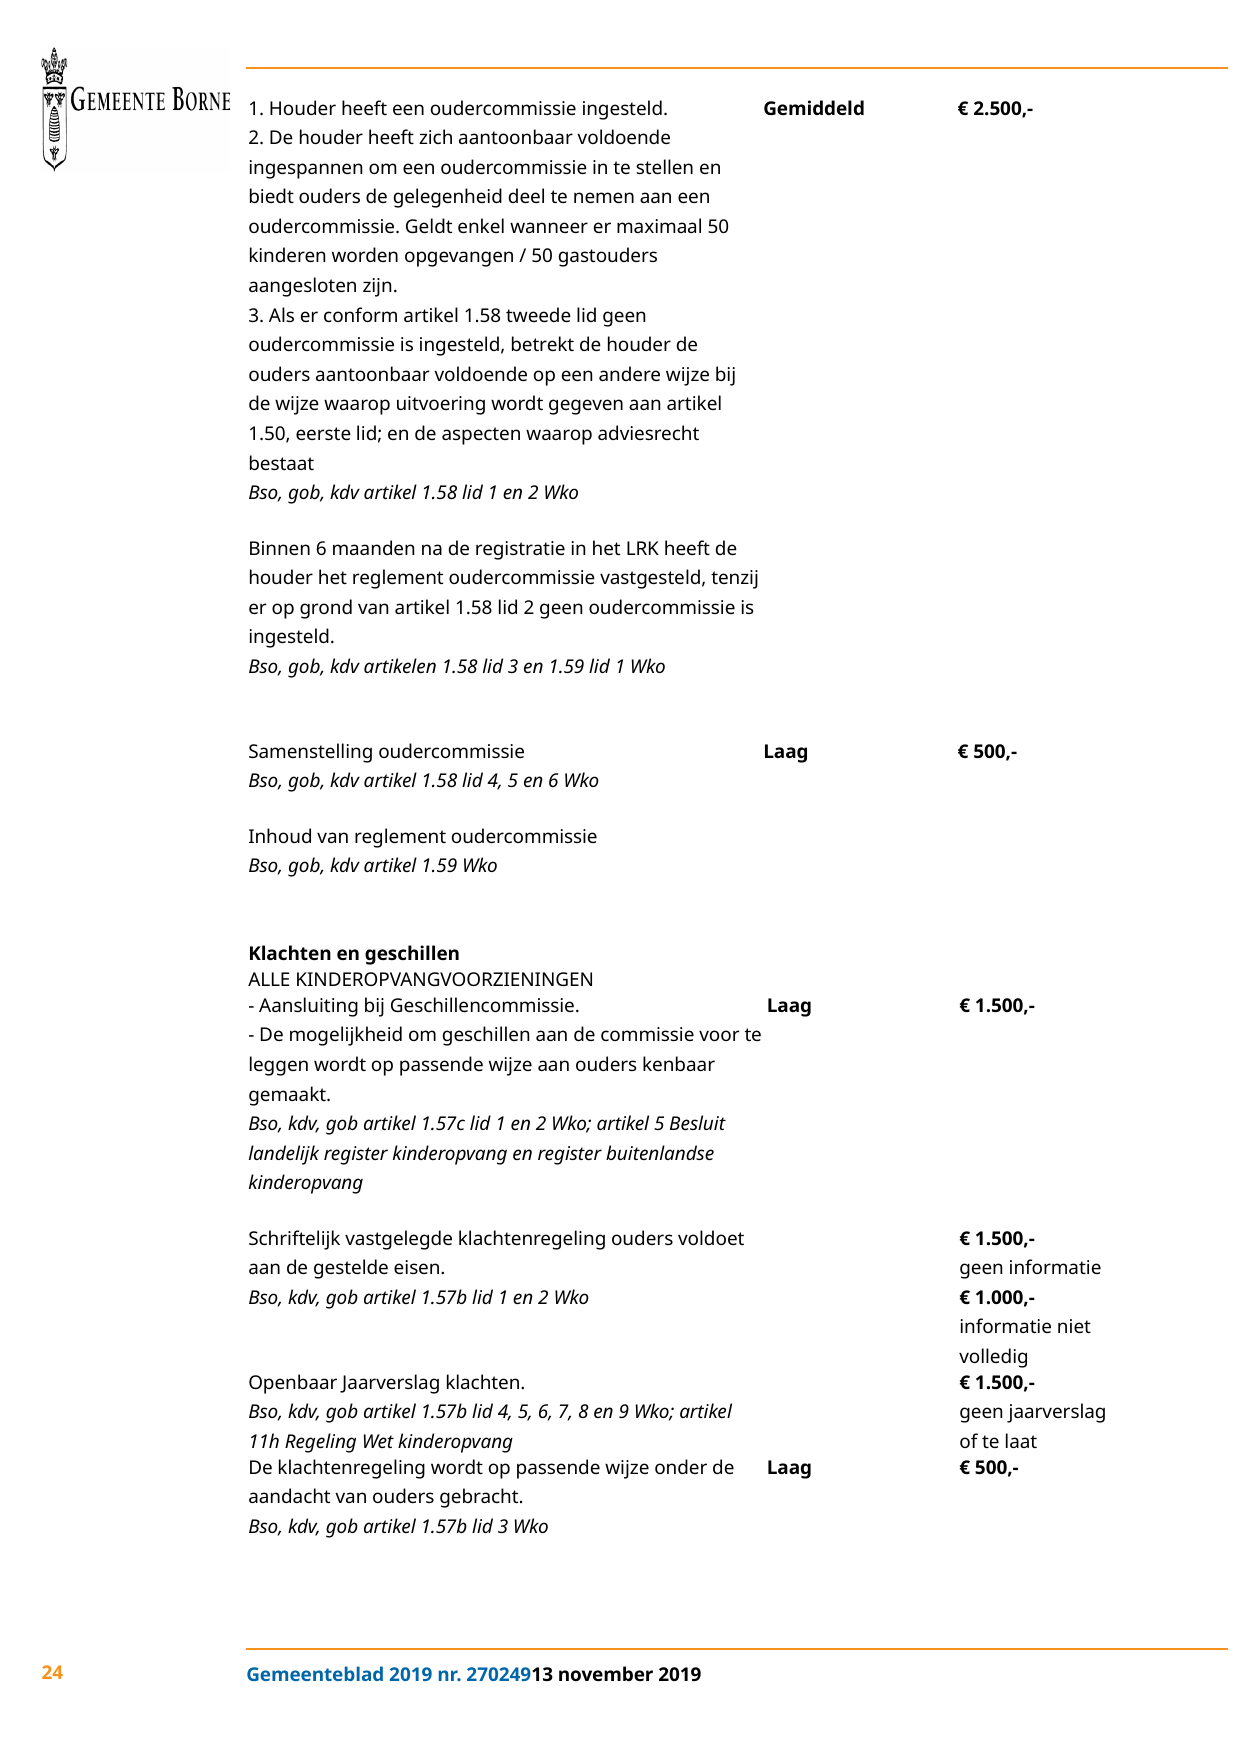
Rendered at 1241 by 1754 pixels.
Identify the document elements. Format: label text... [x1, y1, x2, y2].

table_cell Binnen 6 maanden na de registratie in het LRK heeft de houder het reglement oudercommissie vastgesteld, tenzij er op grond van artikel 1.58 lid 2 geen oudercommissie is ingesteld. Bso, gob, kdv artikelen 1.58 lid 3 en 1.59 lid 1 Wko [248, 535, 763, 738]
table_cell - Aansluiting bij Geschillencommissie. - De mogelijkheid om geschillen aan de commissie voor te leggen wordt op passende wijze aan ouders kenbaar gemaakt. Bso, kdv, gob artikel 1.57c lid 1 en 2 Wko; artikel 5 Besluit landelijk register kinderopvang en register buitenlandse kinderopvang [248, 992, 767, 1225]
table_cell Laag [767, 992, 959, 1454]
table_cell € 2.500,- [958, 95, 1152, 738]
table_cell € 1.500,- geen informatie € 1.000,- informatie niet volledig [959, 1225, 1152, 1369]
table_cell Gemiddeld [763, 95, 957, 738]
table_cell € 500,- [958, 738, 1152, 908]
table_cell € 1.500,- [959, 992, 1152, 1225]
table_cell € 1.500,- geen jaarverslag of te laat [959, 1369, 1152, 1454]
table_cell Inhoud van reglement oudercommissie Bso, gob, kdv artikel 1.59 Wko [248, 823, 763, 908]
picture [41, 47, 231, 172]
table_cell Openbaar Jaarverslag klachten. Bso, kdv, gob artikel 1.57b lid 4, 5, 6, 7, 8 en 9 Wko; artikel 11h Regeling Wet kinderopvang [248, 1369, 767, 1454]
table_cell ALLE KINDEROPVANGVOORZIENINGEN [248, 966, 1152, 992]
table_cell Laag [763, 738, 957, 908]
table_header Klachten en geschillen [248, 941, 1152, 966]
table_cell De klachtenregeling wordt op passende wijze onder de aandacht van ouders gebracht. Bso, kdv, gob artikel 1.57b lid 3 Wko [248, 1454, 767, 1568]
table_cell 1. Houder heeft een oudercommissie ingesteld. 2. De houder heeft zich aantoonbaar voldoende ingespannen om een oudercommissie in te stellen en biedt ouders de gelegenheid deel te nemen aan een oudercommissie. Geldt enkel wanneer er maximaal 50 kinderen worden opgevangen / 50 gastouders aangesloten zijn. 3. Als er conform artikel 1.58 tweede lid geen oudercommissie is ingesteld, betrekt de houder de ouders aantoonbaar voldoende op een andere wijze bij de wijze waarop uitvoering wordt gegeven aan artikel 1.50, eerste lid; en de aspecten waarop adviesrecht bestaat Bso, gob, kdv artikel 1.58 lid 1 en 2 Wko [248, 95, 763, 535]
table_cell Samenstelling oudercommissie Bso, gob, kdv artikel 1.58 lid 4, 5 en 6 Wko [248, 738, 763, 823]
table_cell € 500,- [959, 1454, 1152, 1568]
table_cell Laag [767, 1454, 959, 1568]
table_cell Schriftelijk vastgelegde klachtenregeling ouders voldoet aan de gestelde eisen. Bso, kdv, gob artikel 1.57b lid 1 en 2 Wko [248, 1225, 767, 1369]
